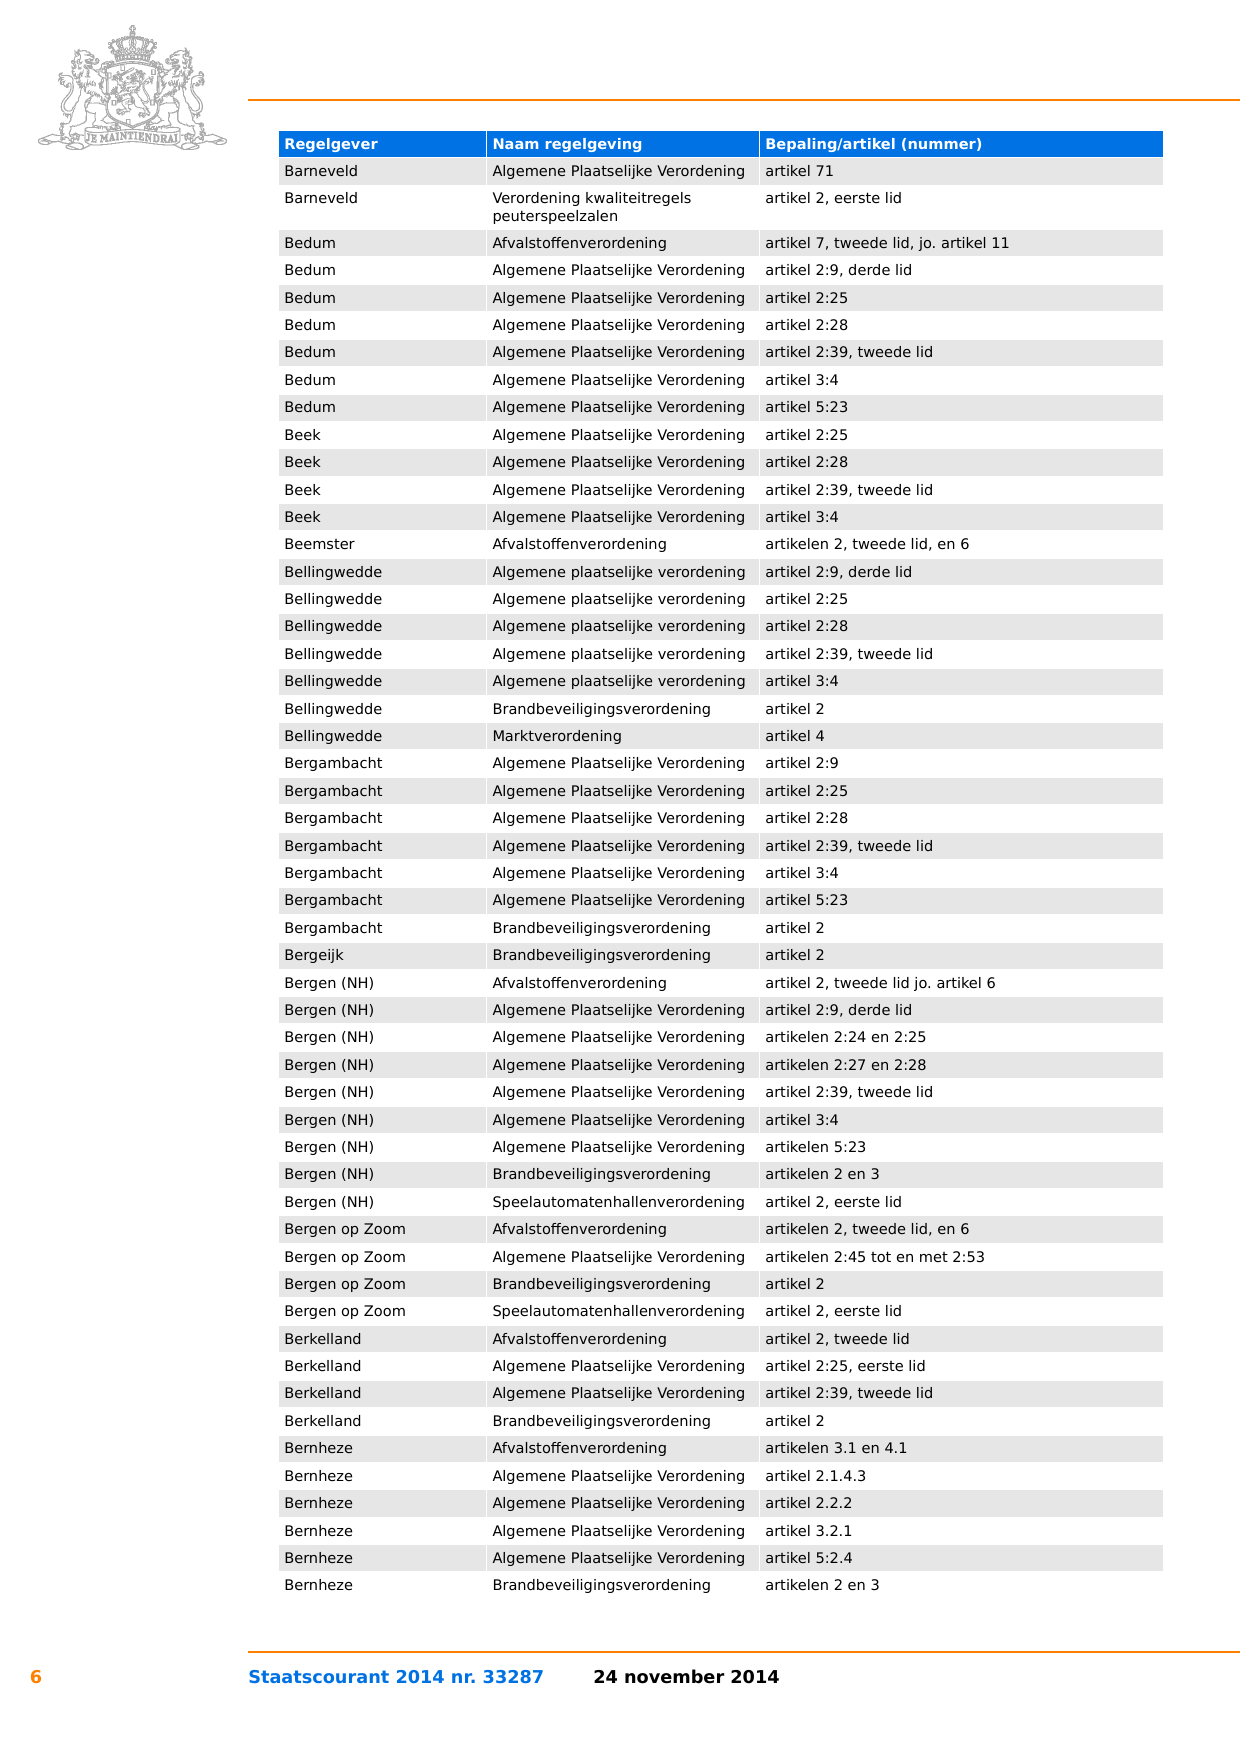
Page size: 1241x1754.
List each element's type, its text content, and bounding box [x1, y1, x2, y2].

table_cell Bedum [279, 340, 486, 366]
table_cell Speelautomatenhallenverordening [487, 1189, 759, 1215]
table_cell artikel 2:28 [760, 614, 1163, 640]
table_cell artikel 2:9, derde lid [760, 258, 1163, 284]
table_cell Bedum [279, 367, 486, 393]
table_cell Brandbeveiligingsverordening [487, 696, 759, 722]
table_header Regelgever [279, 131, 486, 157]
table_cell artikel 2:9, derde lid [760, 559, 1163, 585]
table_cell artikel 7, tweede lid, jo. artikel 11 [760, 230, 1163, 256]
table_cell Berkelland [279, 1381, 486, 1407]
table_cell Barneveld [279, 186, 486, 229]
table_cell Bergambacht [279, 805, 486, 832]
table_cell artikel 2:39, tweede lid [760, 1079, 1163, 1106]
table_cell artikel 2:28 [760, 312, 1163, 339]
table_cell Algemene plaatselijke verordening [487, 641, 759, 667]
table_cell Bellingwedde [279, 586, 486, 613]
table_cell Brandbeveiligingsverordening [487, 1162, 759, 1188]
table_header Bepaling/artikel (nummer) [760, 131, 1163, 157]
table_cell Algemene Plaatselijke Verordening [487, 1490, 759, 1517]
table_cell Bergambacht [279, 751, 486, 777]
table_cell artikel 2:39, tweede lid [760, 641, 1163, 667]
table_cell Algemene plaatselijke verordening [487, 586, 759, 613]
table_cell Bernheze [279, 1518, 486, 1544]
table_cell Afvalstoffenverordening [487, 230, 759, 256]
table_cell artikel 2:28 [760, 805, 1163, 832]
table_cell Algemene Plaatselijke Verordening [487, 504, 759, 530]
table_cell artikel 2 [760, 915, 1163, 941]
table_cell Algemene Plaatselijke Verordening [487, 1079, 759, 1106]
table_cell Algemene Plaatselijke Verordening [487, 449, 759, 476]
table_cell Bergen (NH) [279, 1189, 486, 1215]
table_cell Algemene Plaatselijke Verordening [487, 312, 759, 339]
table_cell Algemene plaatselijke verordening [487, 669, 759, 695]
table_cell Bellingwedde [279, 614, 486, 640]
table_cell Afvalstoffenverordening [487, 970, 759, 996]
table_cell Verordening kwaliteitregels peuterspeelzalen [487, 186, 759, 229]
table_cell Algemene Plaatselijke Verordening [487, 1244, 759, 1270]
table_cell Bergambacht [279, 888, 486, 914]
table_cell Bernheze [279, 1436, 486, 1462]
table_cell Bernheze [279, 1490, 486, 1517]
table_cell Algemene Plaatselijke Verordening [487, 1545, 759, 1571]
table_cell Algemene Plaatselijke Verordening [487, 1134, 759, 1161]
table_cell Bernheze [279, 1463, 486, 1489]
table_cell artikel 3:4 [760, 367, 1163, 393]
table_cell Brandbeveiligingsverordening [487, 1573, 759, 1599]
table_cell artikel 3:4 [760, 1107, 1163, 1133]
table_cell Afvalstoffenverordening [487, 1436, 759, 1462]
table_cell artikelen 2 en 3 [760, 1162, 1163, 1188]
table_cell Bergen (NH) [279, 1162, 486, 1188]
table_cell Barneveld [279, 158, 486, 185]
table_cell Bedum [279, 285, 486, 311]
table_cell Bellingwedde [279, 696, 486, 722]
table_cell artikel 2, tweede lid jo. artikel 6 [760, 970, 1163, 996]
table_cell Bernheze [279, 1545, 486, 1571]
table_cell artikelen 2:27 en 2:28 [760, 1052, 1163, 1078]
table_cell Algemene plaatselijke verordening [487, 614, 759, 640]
table_cell Algemene Plaatselijke Verordening [487, 751, 759, 777]
table_cell artikel 2:39, tweede lid [760, 340, 1163, 366]
table_cell artikel 2 [760, 1271, 1163, 1297]
table_header Naam regelgeving [487, 131, 759, 157]
table_cell Beek [279, 422, 486, 448]
table_cell artikel 2:25 [760, 778, 1163, 804]
table_cell artikel 2:25 [760, 285, 1163, 311]
table_cell Bergen (NH) [279, 970, 486, 996]
table_cell Brandbeveiligingsverordening [487, 915, 759, 941]
table_cell Algemene Plaatselijke Verordening [487, 395, 759, 421]
table_cell artikel 3:4 [760, 669, 1163, 695]
table_cell Algemene Plaatselijke Verordening [487, 860, 759, 887]
table_cell Algemene Plaatselijke Verordening [487, 367, 759, 393]
table_cell artikelen 2, tweede lid, en 6 [760, 1216, 1163, 1243]
table_cell Bergen (NH) [279, 1052, 486, 1078]
table_cell artikel 2:9 [760, 751, 1163, 777]
table_cell Bedum [279, 312, 486, 339]
table_cell Algemene Plaatselijke Verordening [487, 340, 759, 366]
table_cell Bergen (NH) [279, 1079, 486, 1106]
table_cell Bergen (NH) [279, 1025, 486, 1051]
table_cell Bergambacht [279, 833, 486, 859]
table_cell artikel 2:28 [760, 449, 1163, 476]
table_cell Algemene Plaatselijke Verordening [487, 1353, 759, 1380]
table_cell artikel 2:9, derde lid [760, 997, 1163, 1023]
table_cell Afvalstoffenverordening [487, 1216, 759, 1243]
table_cell Algemene Plaatselijke Verordening [487, 285, 759, 311]
table_cell artikel 5:2.4 [760, 1545, 1163, 1571]
table_cell Berkelland [279, 1353, 486, 1380]
table_cell artikel 71 [760, 158, 1163, 185]
table_cell Algemene Plaatselijke Verordening [487, 1463, 759, 1489]
table_cell Brandbeveiligingsverordening [487, 1408, 759, 1434]
table_cell artikel 3:4 [760, 504, 1163, 530]
table_cell artikelen 2 en 3 [760, 1573, 1163, 1599]
table_cell Bellingwedde [279, 723, 486, 749]
table_cell Bernheze [279, 1573, 486, 1599]
table_cell artikel 2.2.2 [760, 1490, 1163, 1517]
table_cell artikel 2:25 [760, 422, 1163, 448]
table_cell Algemene Plaatselijke Verordening [487, 805, 759, 832]
table_cell Afvalstoffenverordening [487, 1326, 759, 1352]
table_cell artikel 2 [760, 696, 1163, 722]
table_cell artikel 2 [760, 1408, 1163, 1434]
table_cell artikelen 2:24 en 2:25 [760, 1025, 1163, 1051]
table_cell Bedum [279, 395, 486, 421]
table_cell artikel 4 [760, 723, 1163, 749]
table_cell Bergen op Zoom [279, 1244, 486, 1270]
table_cell Berkelland [279, 1326, 486, 1352]
table_cell Bedum [279, 230, 486, 256]
table_cell artikel 2:39, tweede lid [760, 833, 1163, 859]
table_cell Beek [279, 504, 486, 530]
table_cell Bergen op Zoom [279, 1216, 486, 1243]
table_cell Bergambacht [279, 778, 486, 804]
table_cell Bergen op Zoom [279, 1299, 486, 1325]
table_cell Algemene Plaatselijke Verordening [487, 1381, 759, 1407]
table_cell Algemene Plaatselijke Verordening [487, 1518, 759, 1544]
table_cell Beek [279, 449, 486, 476]
table_cell Brandbeveiligingsverordening [487, 943, 759, 969]
table_cell Algemene Plaatselijke Verordening [487, 1052, 759, 1078]
table_cell Bergen (NH) [279, 997, 486, 1023]
table_cell Algemene Plaatselijke Verordening [487, 778, 759, 804]
table_cell Beemster [279, 531, 486, 558]
table_cell Bellingwedde [279, 641, 486, 667]
table_cell artikel 2, eerste lid [760, 1189, 1163, 1215]
table_cell artikel 2, eerste lid [760, 1299, 1163, 1325]
table_cell artikel 2:25, eerste lid [760, 1353, 1163, 1380]
table_cell Speelautomatenhallenverordening [487, 1299, 759, 1325]
table_cell Algemene Plaatselijke Verordening [487, 833, 759, 859]
table_cell Algemene Plaatselijke Verordening [487, 888, 759, 914]
table_cell Afvalstoffenverordening [487, 531, 759, 558]
picture [38, 25, 227, 150]
table_cell Bellingwedde [279, 669, 486, 695]
table_cell Bergambacht [279, 915, 486, 941]
table_cell Algemene Plaatselijke Verordening [487, 258, 759, 284]
table_cell artikelen 5:23 [760, 1134, 1163, 1161]
table_cell artikel 5:23 [760, 888, 1163, 914]
table_cell artikelen 3.1 en 4.1 [760, 1436, 1163, 1462]
table_cell artikel 2, tweede lid [760, 1326, 1163, 1352]
table_cell Bergambacht [279, 860, 486, 887]
table_cell Berkelland [279, 1408, 486, 1434]
table_cell Bergen (NH) [279, 1134, 486, 1161]
table_cell artikelen 2:45 tot en met 2:53 [760, 1244, 1163, 1270]
table_cell artikel 2:25 [760, 586, 1163, 613]
table_cell artikel 2:39, tweede lid [760, 1381, 1163, 1407]
table_cell artikel 3:4 [760, 860, 1163, 887]
table_cell artikel 2, eerste lid [760, 186, 1163, 229]
table_cell Algemene Plaatselijke Verordening [487, 997, 759, 1023]
table_cell Beek [279, 477, 486, 503]
table_cell Algemene Plaatselijke Verordening [487, 1107, 759, 1133]
table_cell Bergen (NH) [279, 1107, 486, 1133]
table_cell Bergen op Zoom [279, 1271, 486, 1297]
table_cell Algemene Plaatselijke Verordening [487, 158, 759, 185]
table_cell Bergeijk [279, 943, 486, 969]
table_cell Bedum [279, 258, 486, 284]
table_cell Marktverordening [487, 723, 759, 749]
table_cell Algemene plaatselijke verordening [487, 559, 759, 585]
table_cell Algemene Plaatselijke Verordening [487, 477, 759, 503]
table_cell artikel 2:39, tweede lid [760, 477, 1163, 503]
table_cell Bellingwedde [279, 559, 486, 585]
table_cell Algemene Plaatselijke Verordening [487, 422, 759, 448]
table_cell Brandbeveiligingsverordening [487, 1271, 759, 1297]
table_cell artikel 5:23 [760, 395, 1163, 421]
table_cell artikel 2 [760, 943, 1163, 969]
table_cell artikel 2.1.4.3 [760, 1463, 1163, 1489]
table_cell artikel 3.2.1 [760, 1518, 1163, 1544]
table_cell artikelen 2, tweede lid, en 6 [760, 531, 1163, 558]
table_cell Algemene Plaatselijke Verordening [487, 1025, 759, 1051]
